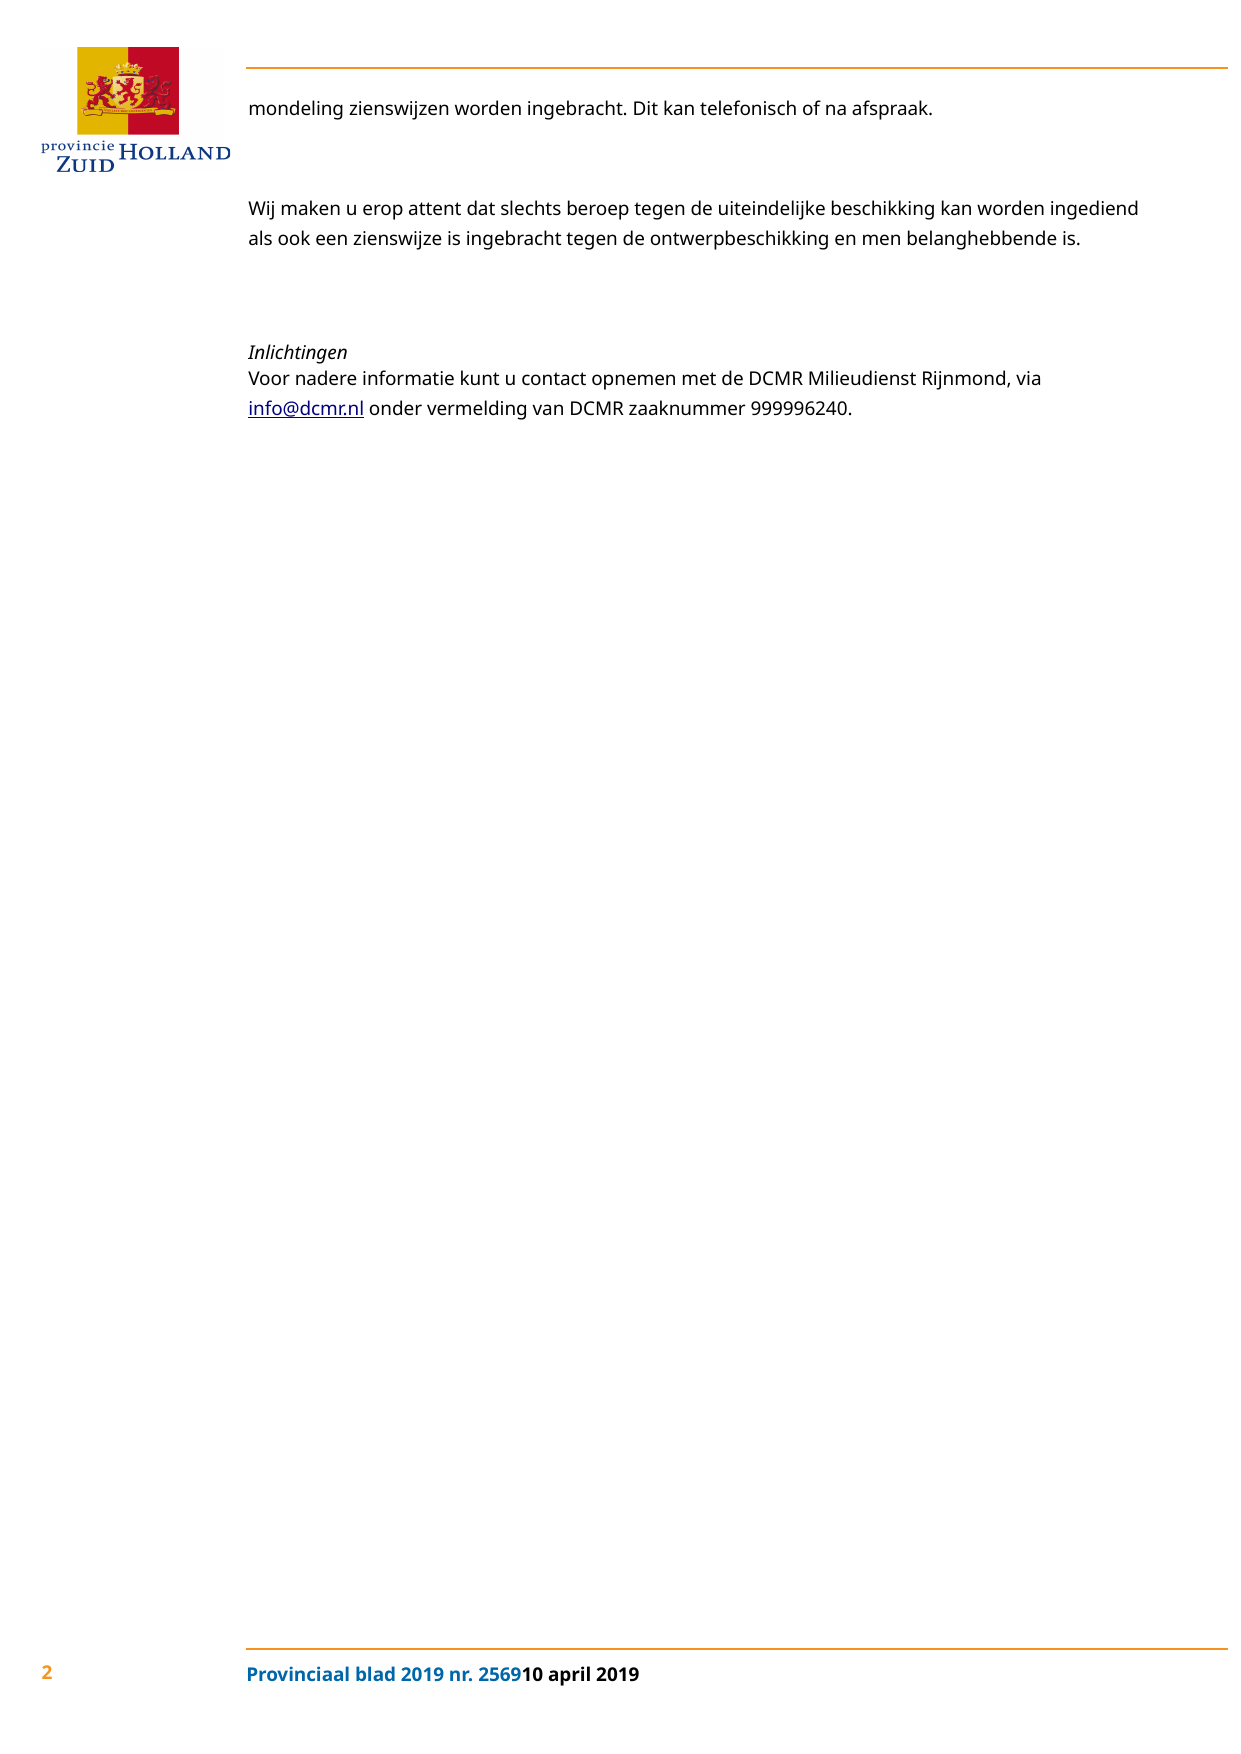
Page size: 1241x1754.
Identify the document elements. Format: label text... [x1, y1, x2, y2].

text mondeling zienswijzen worden ingebracht. Dit kan telefonisch of na afspraak. [248, 95, 1152, 121]
text Wij maken u erop attent dat slechts beroep tegen de uiteindelijke beschikking kan worden ingediend als ook een zienswijze is ingebracht tegen de ontwerpbeschikking en men belanghebbende is. [248, 196, 1152, 251]
text Inlichtingen [248, 339, 1152, 365]
picture [41, 47, 231, 172]
text Voor nadere informatie kunt u contact opnemen met de DCMR Milieudienst Rijnmond, via info@dcmr.nl onder vermelding van DCMR zaaknummer 999996240. [248, 365, 1152, 421]
